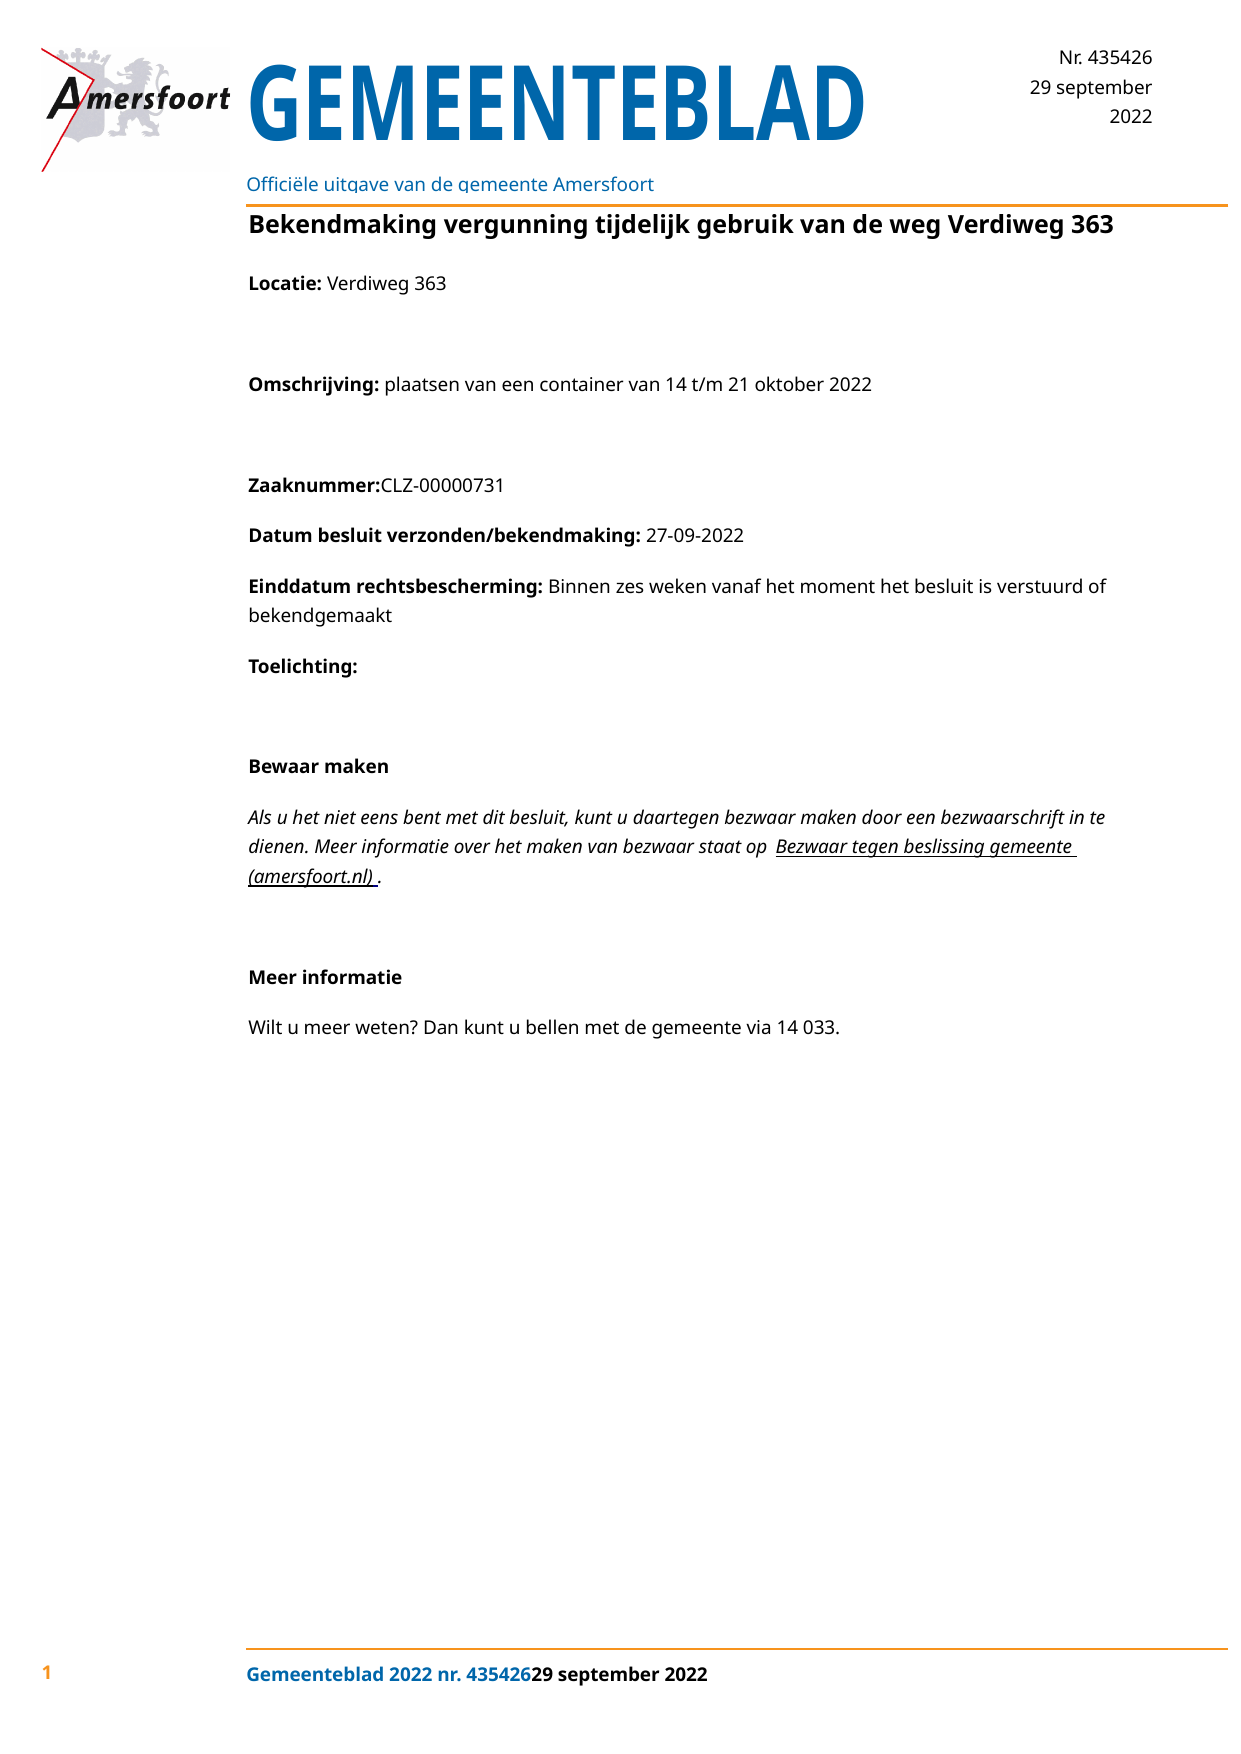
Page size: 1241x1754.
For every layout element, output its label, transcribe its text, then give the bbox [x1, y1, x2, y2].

text Meer informatie [248, 964, 1152, 990]
text Omschrijving: plaatsen van een container van 14 t/m 21 oktober 2022 [248, 371, 1152, 397]
text Toelichting: [248, 653, 1152, 678]
picture [41, 47, 231, 172]
text Als u het niet eens bent met dit besluit, kunt u daartegen bezwaar maken door een bezwaarschrift in te dienen. Meer informatie over het maken van bezwaar staat op Bezwaar tegen beslissing gemeente (amersfoort.nl) . [248, 804, 1152, 889]
text Datum besluit verzonden/bekendmaking: 27-09-2022 [248, 522, 1152, 548]
text Bewaar maken [248, 754, 1152, 779]
text Zaaknummer:CLZ-00000731 [248, 472, 1152, 498]
text Einddatum rechtsbescherming: Binnen zes weken vanaf het moment het besluit is verstuurd of bekendgemaakt [248, 573, 1152, 628]
text Bekendmaking vergunning tijdelijk gebruik van de weg Verdiweg 363 [248, 207, 1152, 241]
text Wilt u meer weten? Dan kunt u bellen met de gemeente via 14 033. [248, 1014, 1152, 1040]
text Locatie: Verdiweg 363 [248, 270, 1152, 296]
